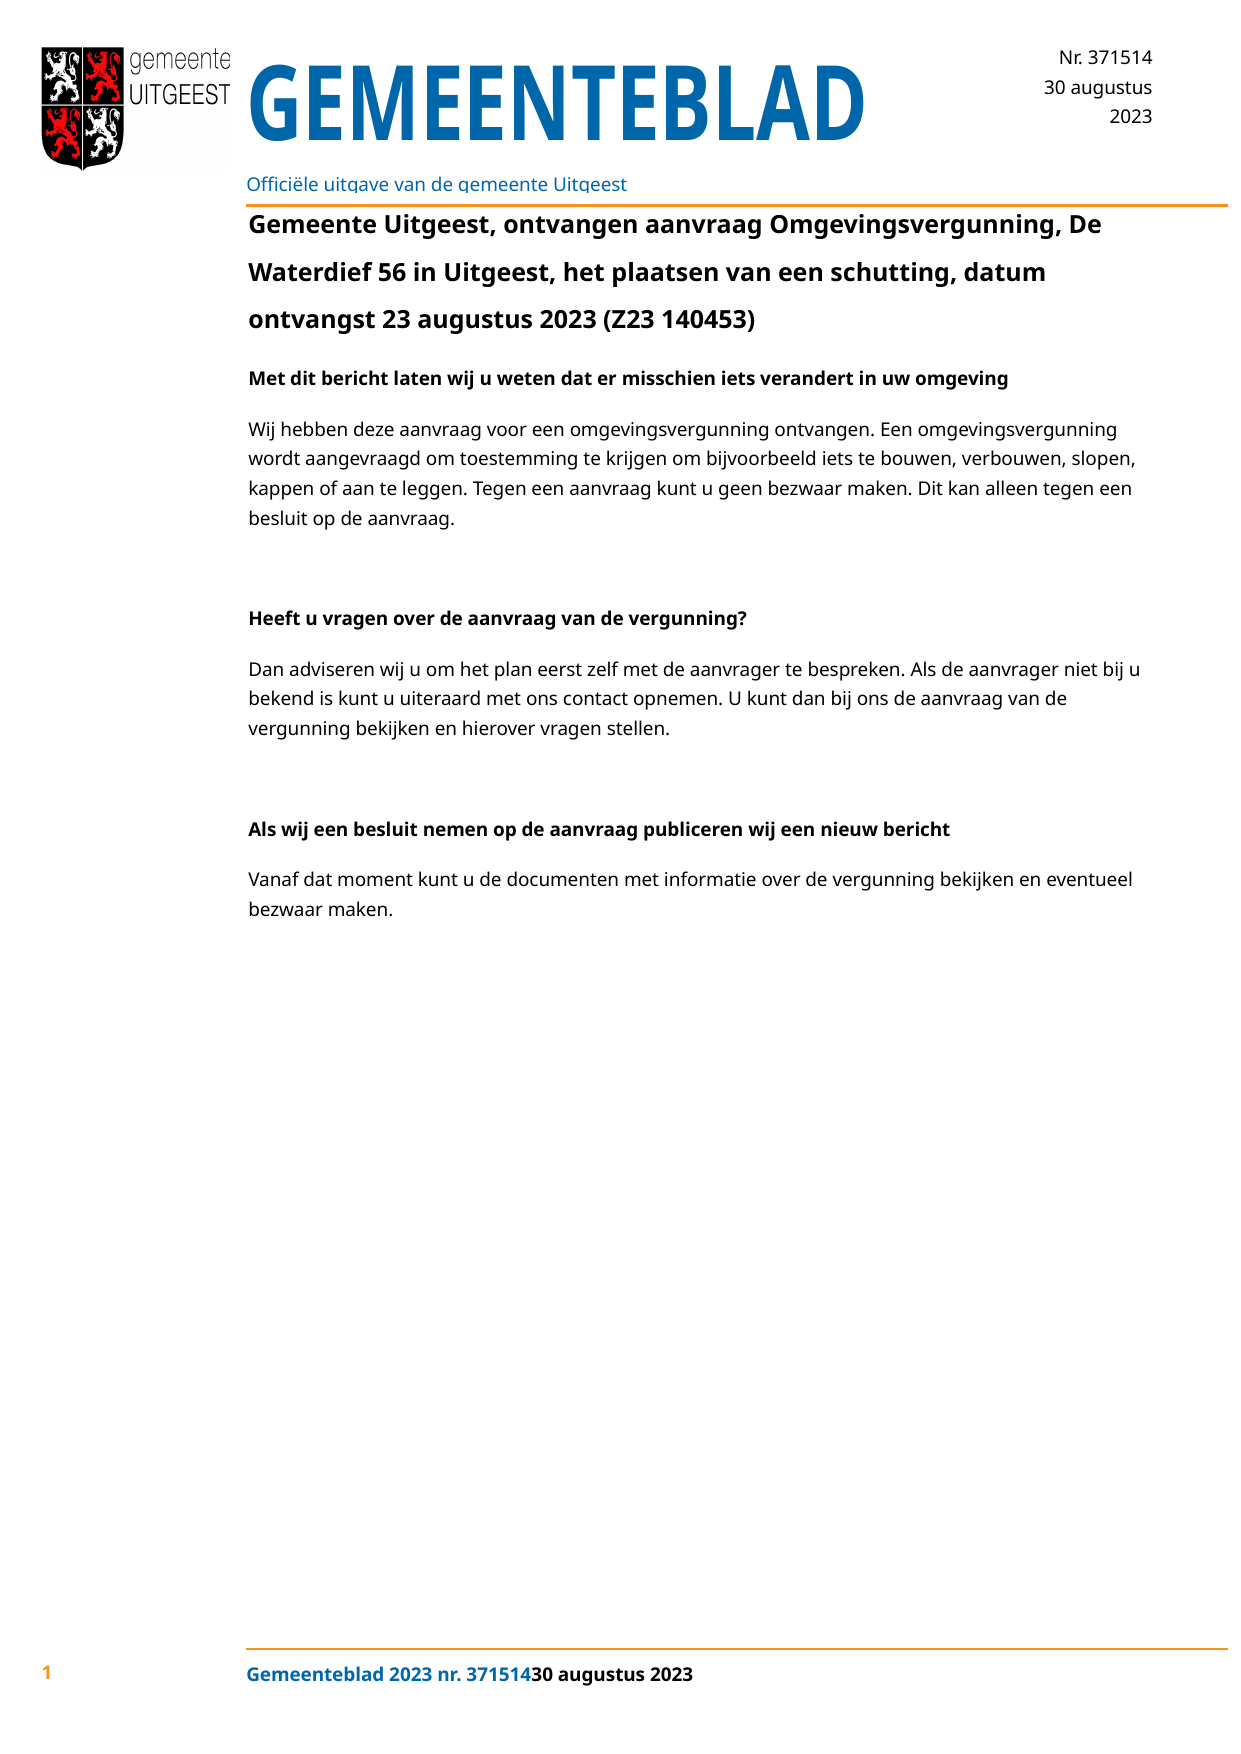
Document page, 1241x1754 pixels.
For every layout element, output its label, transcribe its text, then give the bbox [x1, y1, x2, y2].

text Dan adviseren wij u om het plan eerst zelf met de aanvrager te bespreken. Als de aanvrager niet bij u bekend is kunt u uiteraard met ons contact opnemen. U kunt dan bij ons de aanvraag van de vergunning bekijken en hierover vragen stellen. [248, 656, 1152, 741]
picture [41, 47, 231, 172]
text Wij hebben deze aanvraag voor een omgevingsvergunning ontvangen. Een omgevingsvergunning wordt aangevraagd om toestemming te krijgen om bijvoorbeeld iets te bouwen, verbouwen, slopen, kappen of aan te leggen. Tegen een aanvraag kunt u geen bezwaar maken. Dit kan alleen tegen een besluit op de aanvraag. [248, 416, 1152, 530]
text Heeft u vragen over de aanvraag van de vergunning? [248, 606, 1152, 631]
text Vanaf dat moment kunt u de documenten met informatie over de vergunning bekijken en eventueel bezwaar maken. [248, 866, 1152, 922]
text Als wij een besluit nemen op de aanvraag publiceren wij een nieuw bericht [248, 816, 1152, 842]
text Met dit bericht laten wij u weten dat er misschien iets verandert in uw omgeving [248, 366, 1152, 391]
text Gemeente Uitgeest, ontvangen aanvraag Omgevingsvergunning, De Waterdief 56 in Uitgeest, het plaatsen van een schutting, datum ontvangst 23 augustus 2023 (Z23 140453) [248, 207, 1152, 336]
